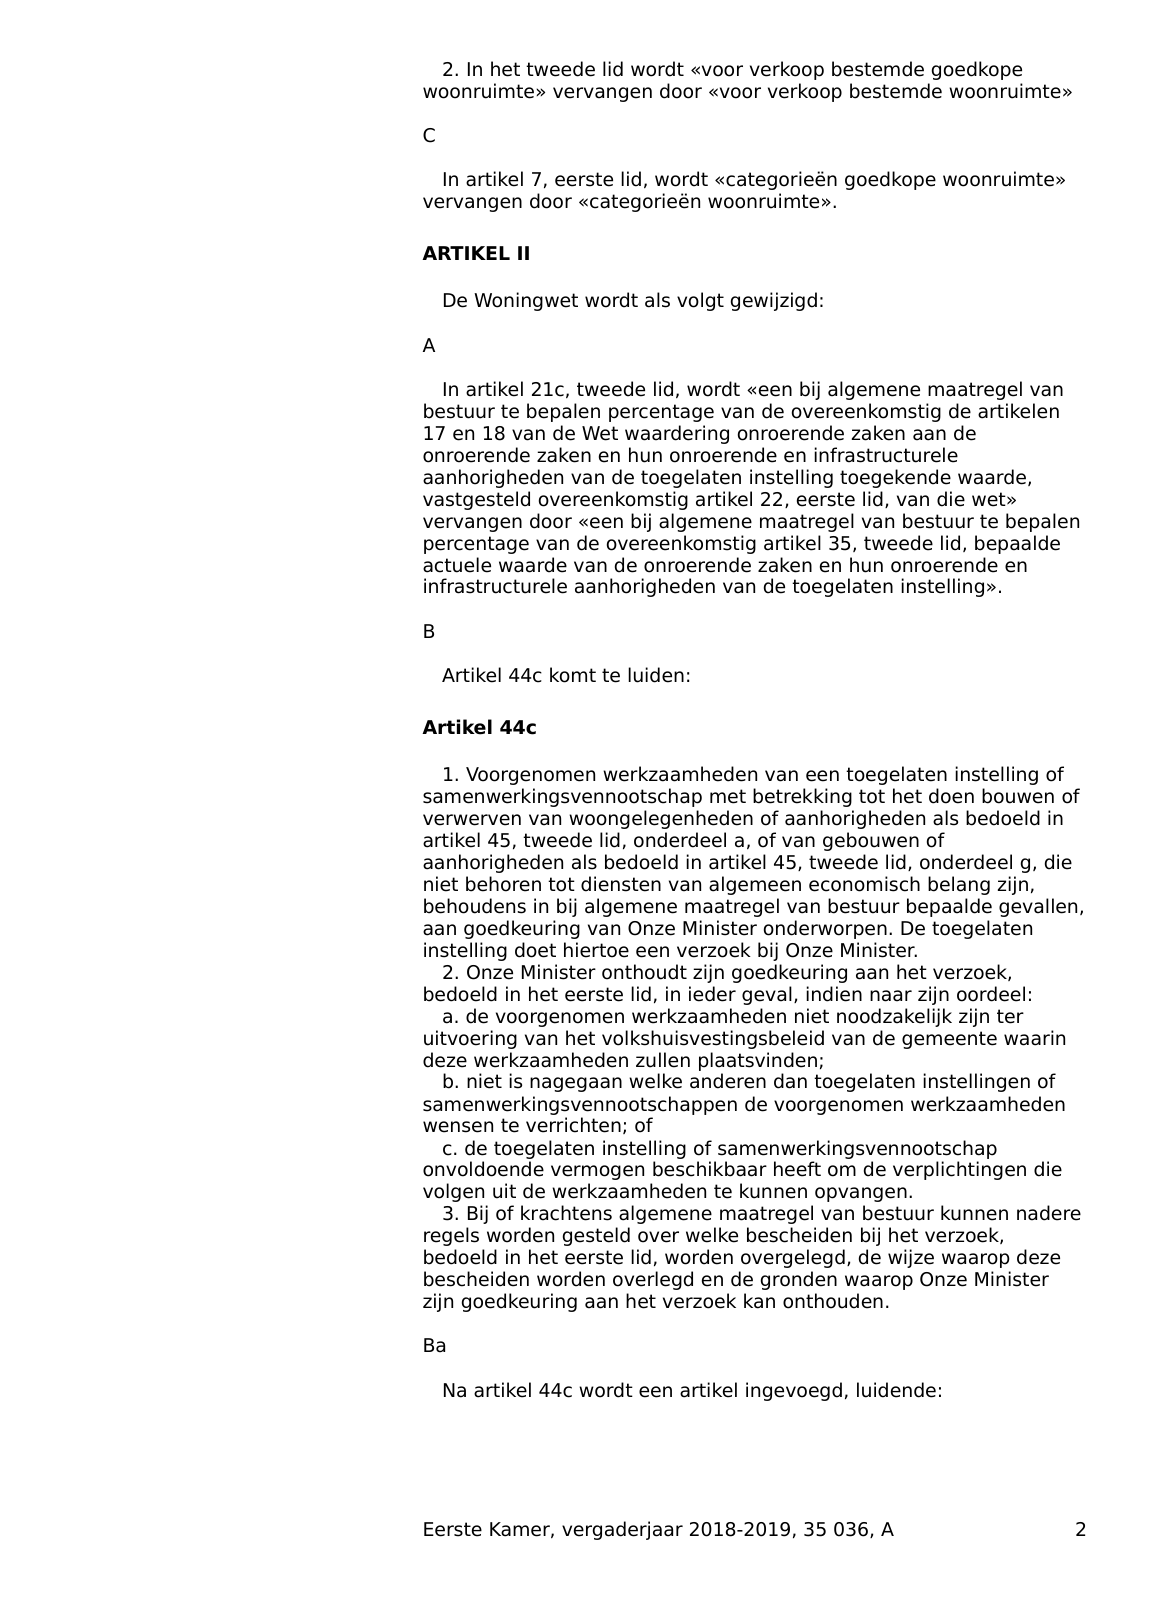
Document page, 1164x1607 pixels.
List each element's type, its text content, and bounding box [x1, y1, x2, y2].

text Na artikel 44c wordt een artikel ingevoegd, luidende: [422, 1379, 1087, 1402]
text 1. Voorgenomen werkzaamheden van een toegelaten instelling of samenwerkingsvennootschap met betrekking tot het doen bouwen of verwerven van woongelegenheden of aanhorigheden als bedoeld in artikel 45, tweede lid, onderdeel a, of van gebouwen of aanhorigheden als bedoeld in artikel 45, tweede lid, onderdeel g, die niet behoren tot diensten van algemeen economisch belang zijn, behoudens in bij algemene maatregel van bestuur bepaalde gevallen, aan goedkeuring van Onze Minister onderworpen. De toegelaten instelling doet hiertoe een verzoek bij Onze Minister. [422, 764, 1087, 962]
text 2. Onze Minister onthoudt zijn goedkeuring aan het verzoek, bedoeld in het eerste lid, in ieder geval, indien naar zijn oordeel: [422, 962, 1087, 1006]
text c. de toegelaten instelling of samenwerkingsvennootschap onvoldoende vermogen beschikbaar heeft om de verplichtingen die volgen uit de werkzaamheden te kunnen opvangen. [422, 1137, 1087, 1203]
text b. niet is nagegaan welke anderen dan toegelaten instellingen of samenwerkingsvennootschappen de voorgenomen werkzaamheden wensen te verrichten; of [422, 1071, 1087, 1137]
text In artikel 21c, tweede lid, wordt «een bij algemene maatregel van bestuur te bepalen percentage van de overeenkomstig de artikelen 17 en 18 van de Wet waardering onroerende zaken aan de onroerende zaken en hun onroerende en infrastructurele aanhorigheden van de toegelaten instelling toegekende waarde, vastgesteld overeenkomstig artikel 22, eerste lid, van die wet» vervangen door «een bij algemene maatregel van bestuur te bepalen percentage van de overeenkomstig artikel 35, tweede lid, bepaalde actuele waarde van de onroerende zaken en hun onroerende en infrastructurele aanhorigheden van de toegelaten instelling». [422, 379, 1087, 598]
text Artikel 44c komt te luiden: [422, 665, 1087, 687]
text C [422, 125, 1087, 147]
text De Woningwet wordt als volgt gewijzigd: [422, 290, 1087, 312]
text In artikel 7, eerste lid, wordt «categorieën goedkope woonruimte» vervangen door «categorieën woonruimte». [422, 169, 1087, 213]
text Ba [422, 1335, 1087, 1357]
subtitle Artikel 44c [422, 717, 1087, 739]
subtitle ARTIKEL II [422, 243, 1087, 265]
text A [422, 334, 1087, 356]
text 2. In het tweede lid wordt «voor verkoop bestemde goedkope woonruimte» vervangen door «voor verkoop bestemde woonruimte» [422, 59, 1087, 103]
text B [422, 621, 1087, 643]
text a. de voorgenomen werkzaamheden niet noodzakelijk zijn ter uitvoering van het volkshuisvestingsbeleid van de gemeente waarin deze werkzaamheden zullen plaatsvinden; [422, 1006, 1087, 1071]
text 3. Bij of krachtens algemene maatregel van bestuur kunnen nadere regels worden gesteld over welke bescheiden bij het verzoek, bedoeld in het eerste lid, worden overgelegd, de wijze waarop deze bescheiden worden overlegd en de gronden waarop Onze Minister zijn goedkeuring aan het verzoek kan onthouden. [422, 1203, 1087, 1313]
